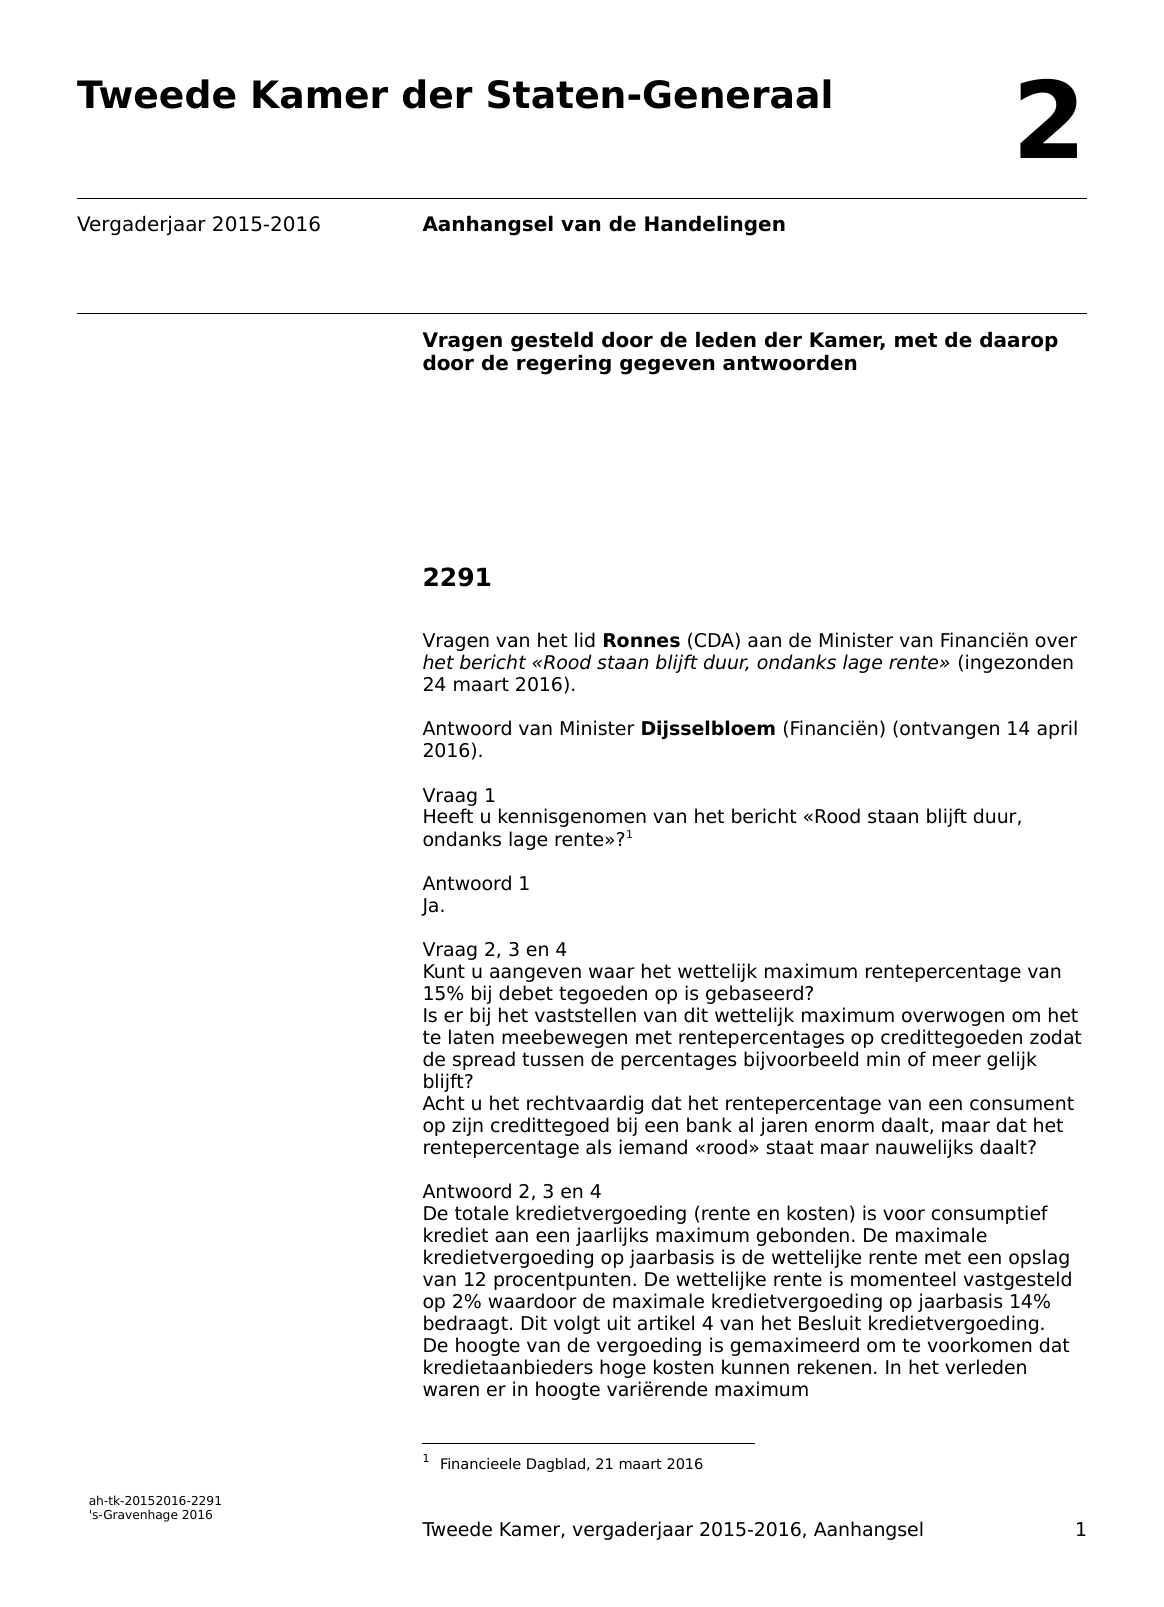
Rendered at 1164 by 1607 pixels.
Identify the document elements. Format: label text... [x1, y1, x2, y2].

text Antwoord 1 [422, 873, 1087, 894]
table_header Tweede Kamer der Staten-Generaal [77, 59, 886, 198]
text Kunt u aangeven waar het wettelijk maximum rentepercentage van 15% bij debet tegoeden op is gebaseerd? [422, 961, 1087, 1005]
table_cell Vergaderjaar 2015-2016 [77, 199, 422, 313]
text Vraag 1 [422, 784, 1087, 806]
text 2291 [422, 563, 1087, 592]
text Vraag 2, 3 en 4 [422, 939, 1087, 961]
text De totale kredietvergoeding (rente en kosten) is voor consumptief krediet aan een jaarlijks maximum gebonden. De maximale kredietvergoeding op jaarbasis is de wettelijke rente met een opslag van 12 procentpunten. De wettelijke rente is momenteel vastgesteld op 2% waardoor de maximale kredietvergoeding op jaarbasis 14% bedraagt. Dit volgt uit artikel 4 van het Besluit kredietvergoeding. [422, 1203, 1087, 1334]
text 's-Gravenhage 2016 [88, 1508, 323, 1522]
text Vragen van het lid Ronnes (CDA) aan de Minister van Financiën over het bericht «Rood staan blijft duur, ondanks lage rente» (ingezonden 24 maart 2016). [422, 630, 1087, 696]
text Antwoord 2, 3 en 4 [422, 1181, 1087, 1203]
text Antwoord van Minister Dijsselbloem (Financiën) (ontvangen 14 april 2016). [422, 718, 1087, 762]
table_header 2 [886, 59, 1087, 198]
text Ja. [422, 894, 1087, 917]
text Acht u het rechtvaardig dat het rentepercentage van een consument op zijn credittegoed bij een bank al jaren enorm daalt, maar dat het rentepercentage als iemand «rood» staat maar nauwelijks daalt? [422, 1093, 1087, 1158]
text Is er bij het vaststellen van dit wettelijk maximum overwogen om het te laten meebewegen met rentepercentages op credittegoeden zodat de spread tussen de percentages bijvoorbeeld min of meer gelijk blijft? [422, 1005, 1087, 1093]
table_cell Vragen gesteld door de leden der Kamer, met de daarop door de regering gegeven antwoorden [422, 314, 1087, 375]
text Financieele Dagblad, 21 maart 2016 [422, 1452, 1087, 1474]
table_cell [77, 314, 422, 375]
text ah-tk-20152016-2291 [88, 1494, 323, 1508]
text De hoogte van de vergoeding is gemaximeerd om te voorkomen dat kredietaanbieders hoge kosten kunnen rekenen. In het verleden waren er in hoogte variërende maximum [422, 1334, 1087, 1401]
table_cell Aanhangsel van de Handelingen [422, 199, 1087, 313]
text Heeft u kennisgenomen van het bericht «Rood staan blijft duur, ondanks lage rente»? [422, 806, 1087, 850]
